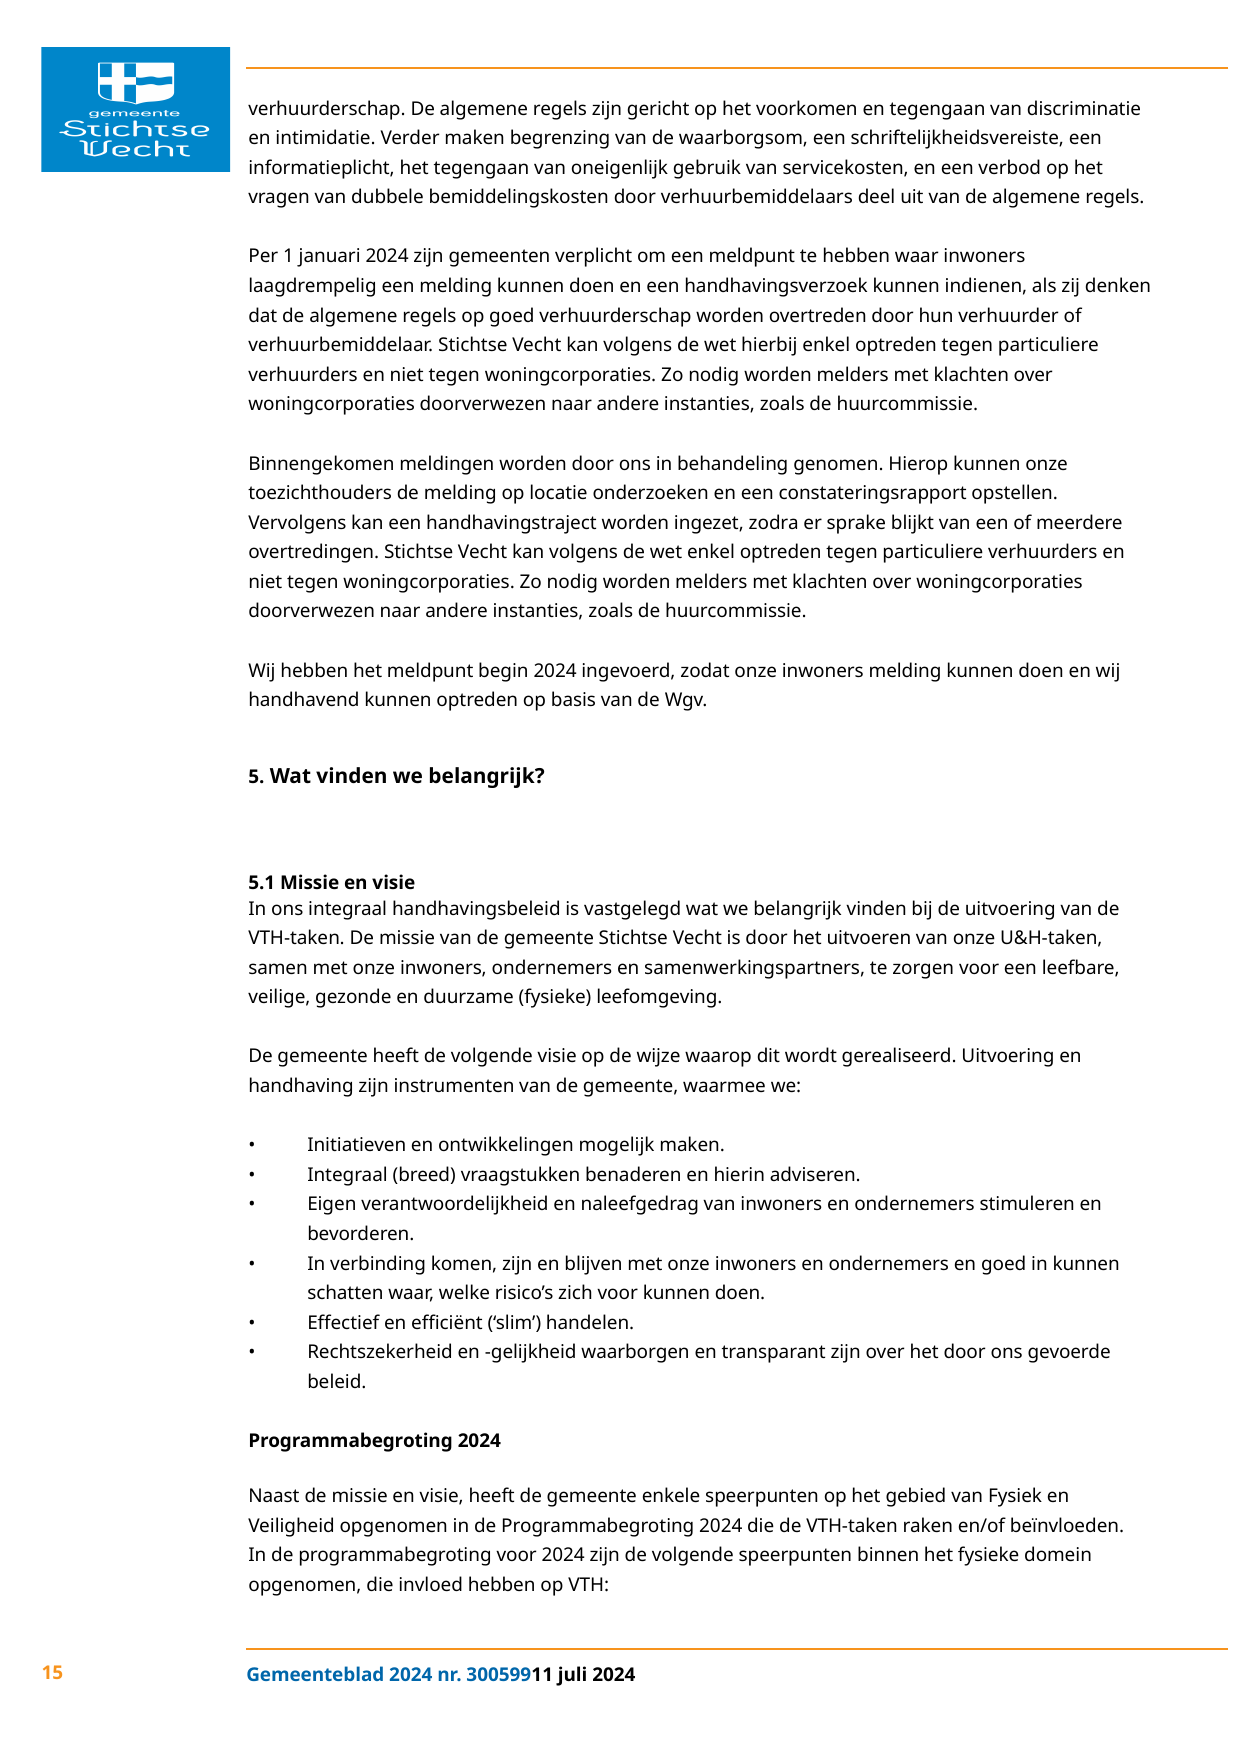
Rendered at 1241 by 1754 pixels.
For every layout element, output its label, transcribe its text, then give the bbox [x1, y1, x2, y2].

text 5.1 Missie en visie [248, 869, 1152, 895]
picture [99, 63, 135, 101]
list Integraal (breed) vraagstukken benaderen en hierin adviseren. [248, 1161, 1152, 1187]
text In ons integraal handhavingsbeleid is vastgelegd wat we belangrijk vinden bij de uitvoering van de VTH-taken. De missie van de gemeente Stichtse Vecht is door het uitvoeren van onze U&H-taken, samen met onze inwoners, ondernemers en samenwerkingspartners, te zorgen voor een leefbare, veilige, gezonde en duurzame (fysieke) leefomgeving. [248, 895, 1152, 1009]
text Naast de missie en visie, heeft de gemeente enkele speerpunten op het gebied van Fysiek en Veiligheid opgenomen in de Programmabegroting 2024 die de VTH-taken raken en/of beïnvloeden. [248, 1482, 1152, 1538]
text Per 1 januari 2024 zijn gemeenten verplicht om een meldpunt te hebben waar inwoners laagdrempelig een melding kunnen doen en een handhavingsverzoek kunnen indienen, als zij denken dat de algemene regels op goed verhuurderschap worden overtreden door hun verhuurder of verhuurbemiddelaar. Stichtse Vecht kan volgens de wet hierbij enkel optreden tegen particuliere verhuurders en niet tegen woningcorporaties. Zo nodig worden melders met klachten over woningcorporaties doorverwezen naar andere instanties, zoals de huurcommissie. [248, 243, 1152, 416]
text Wij hebben het meldpunt begin 2024 ingevoerd, zodat onze inwoners melding kunnen doen en wij handhavend kunnen optreden op basis van de Wgv. [248, 657, 1152, 712]
text Programmabegroting 2024 [248, 1427, 1152, 1453]
text 5. Wat vinden we belangrijk? [248, 762, 1152, 790]
text De gemeente heeft de volgende visie op de wijze waarop dit wordt gerealiseerd. Uitvoering en handhaving zijn instrumenten van de gemeente, waarmee we: [248, 1043, 1152, 1098]
text Binnengekomen meldingen worden door ons in behandeling genomen. Hierop kunnen onze toezichthouders de melding op locatie onderzoeken en een constateringsrapport opstellen. Vervolgens kan een handhavingstraject worden ingezet, zodra er sprake blijkt van een of meerdere overtredingen. Stichtse Vecht kan volgens de wet enkel optreden tegen particuliere verhuurders en niet tegen woningcorporaties. Zo nodig worden melders met klachten over woningcorporaties doorverwezen naar andere instanties, zoals de huurcommissie. [248, 450, 1152, 623]
list In verbinding komen, zijn en blijven met onze inwoners en ondernemers en goed in kunnen schatten waar, welke risico’s zich voor kunnen doen. [248, 1250, 1152, 1305]
list Initiatieven en ontwikkelingen mogelijk maken. [248, 1131, 1152, 1157]
list Effectief en efficiënt (‘slim’) handelen. [248, 1309, 1152, 1334]
text In de programmabegroting voor 2024 zijn de volgende speerpunten binnen het fysieke domein opgenomen, die invloed hebben op VTH: [248, 1542, 1152, 1597]
text verhuurderschap. De algemene regels zijn gericht op het voorkomen en tegengaan van discriminatie en intimidatie. Verder maken begrenzing van de waarborgsom, een schriftelijkheidsvereiste, een informatieplicht, het tegengaan van oneigenlijk gebruik van servicekosten, en een verbod op het vragen van dubbele bemiddelingskosten door verhuurbemiddelaars deel uit van de algemene regels. [248, 95, 1152, 209]
picture [137, 63, 174, 103]
list Rechtszekerheid en -gelijkheid waarborgen en transparant zijn over het door ons gevoerde beleid. [248, 1338, 1152, 1394]
list Eigen verantwoordelijkheid en naleefgedrag van inwoners en ondernemers stimuleren en bevorderen. [248, 1191, 1152, 1246]
